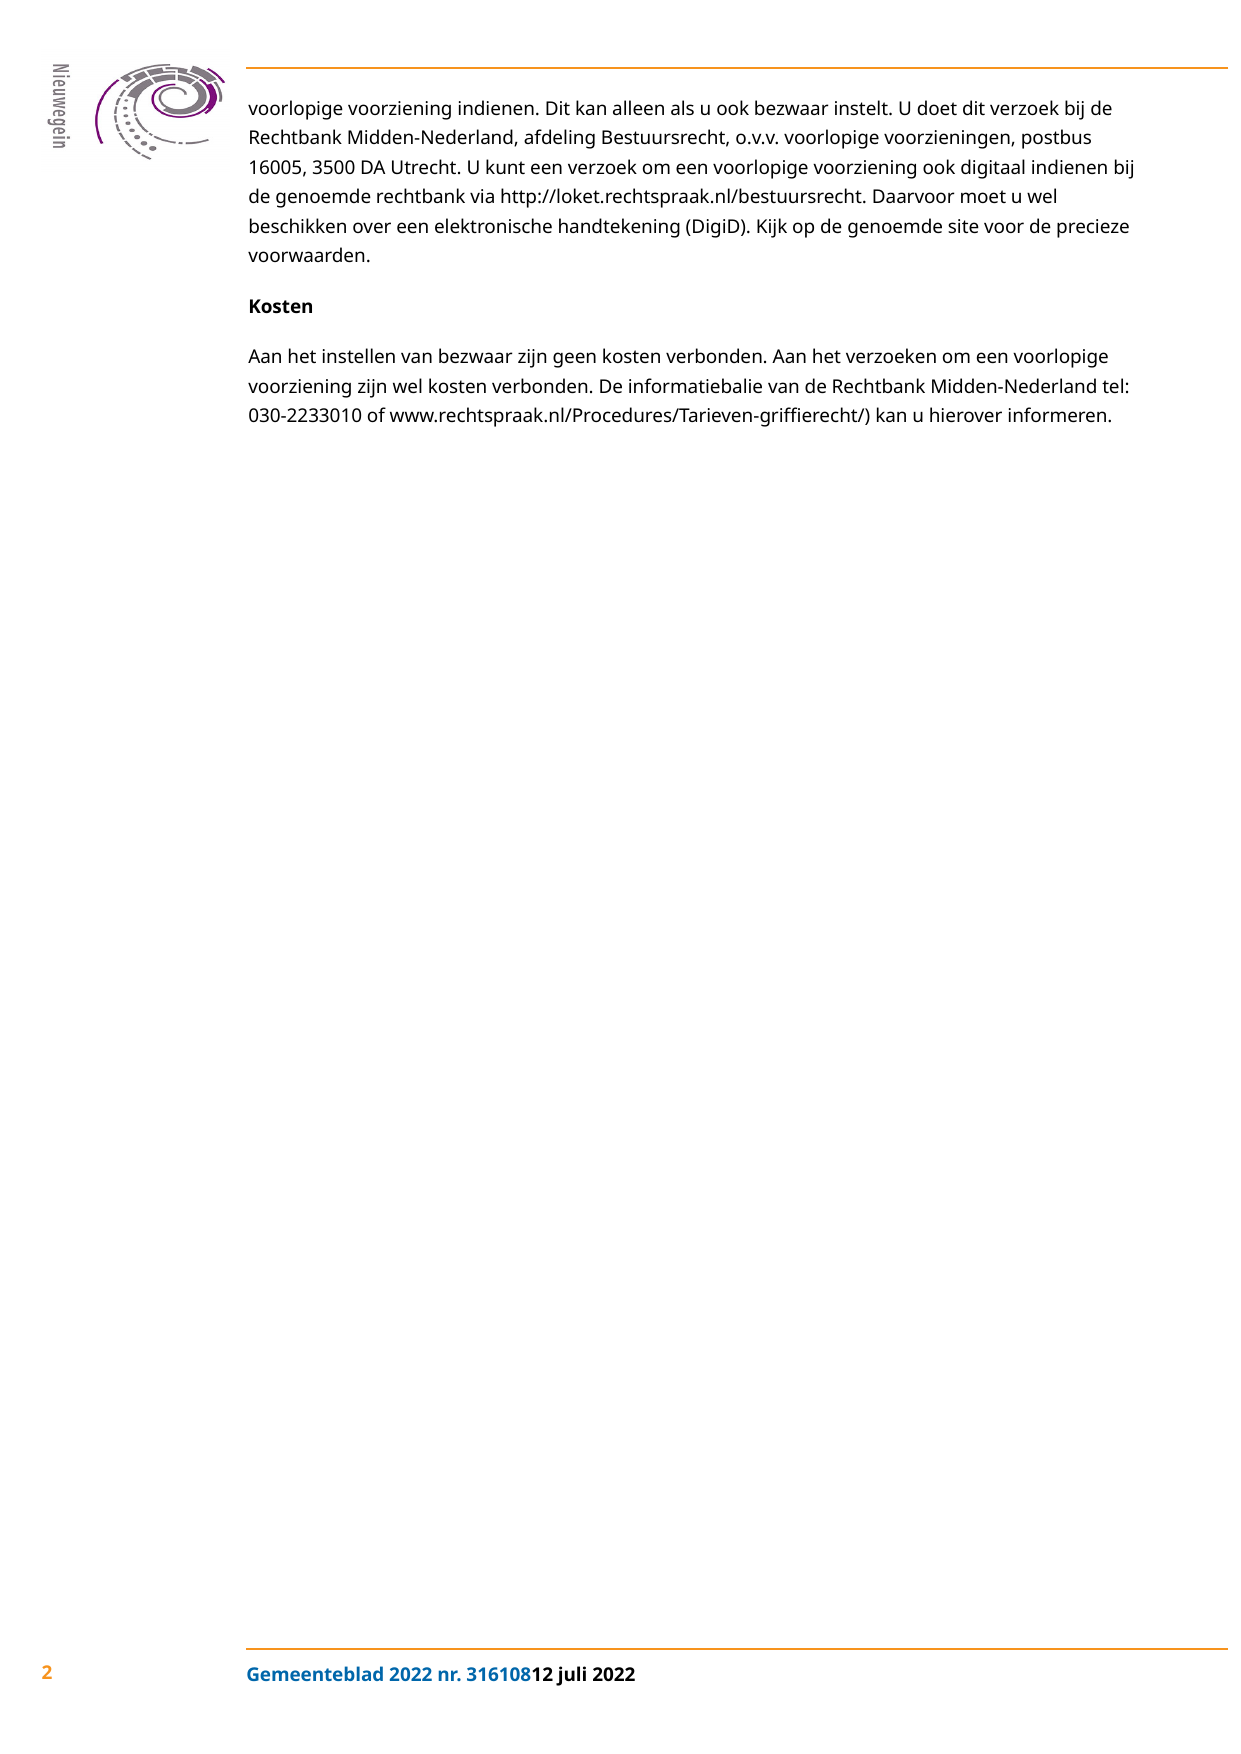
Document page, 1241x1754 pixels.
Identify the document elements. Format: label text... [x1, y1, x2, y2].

text voorlopige voorziening indienen. Dit kan alleen als u ook bezwaar instelt. U doet dit verzoek bij de Rechtbank Midden-Nederland, afdeling Bestuursrecht, o.v.v. voorlopige voorzieningen, postbus 16005, 3500 DA Utrecht. U kunt een verzoek om een voorlopige voorziening ook digitaal indienen bij de genoemde rechtbank via http://loket.rechtspraak.nl/bestuursrecht. Daarvoor moet u wel beschikken over een elektronische handtekening (DigiD). Kijk op de genoemde site voor de precieze voorwaarden. [248, 95, 1152, 268]
picture [41, 47, 231, 172]
text Kosten [248, 293, 1152, 319]
text Aan het instellen van bezwaar zijn geen kosten verbonden. Aan het verzoeken om een voorlopige voorziening zijn wel kosten verbonden. De informatiebalie van de Rechtbank Midden-Nederland tel: 030-2233010 of www.rechtspraak.nl/Procedures/Tarieven-griffierecht/) kan u hierover informeren. [248, 343, 1152, 428]
